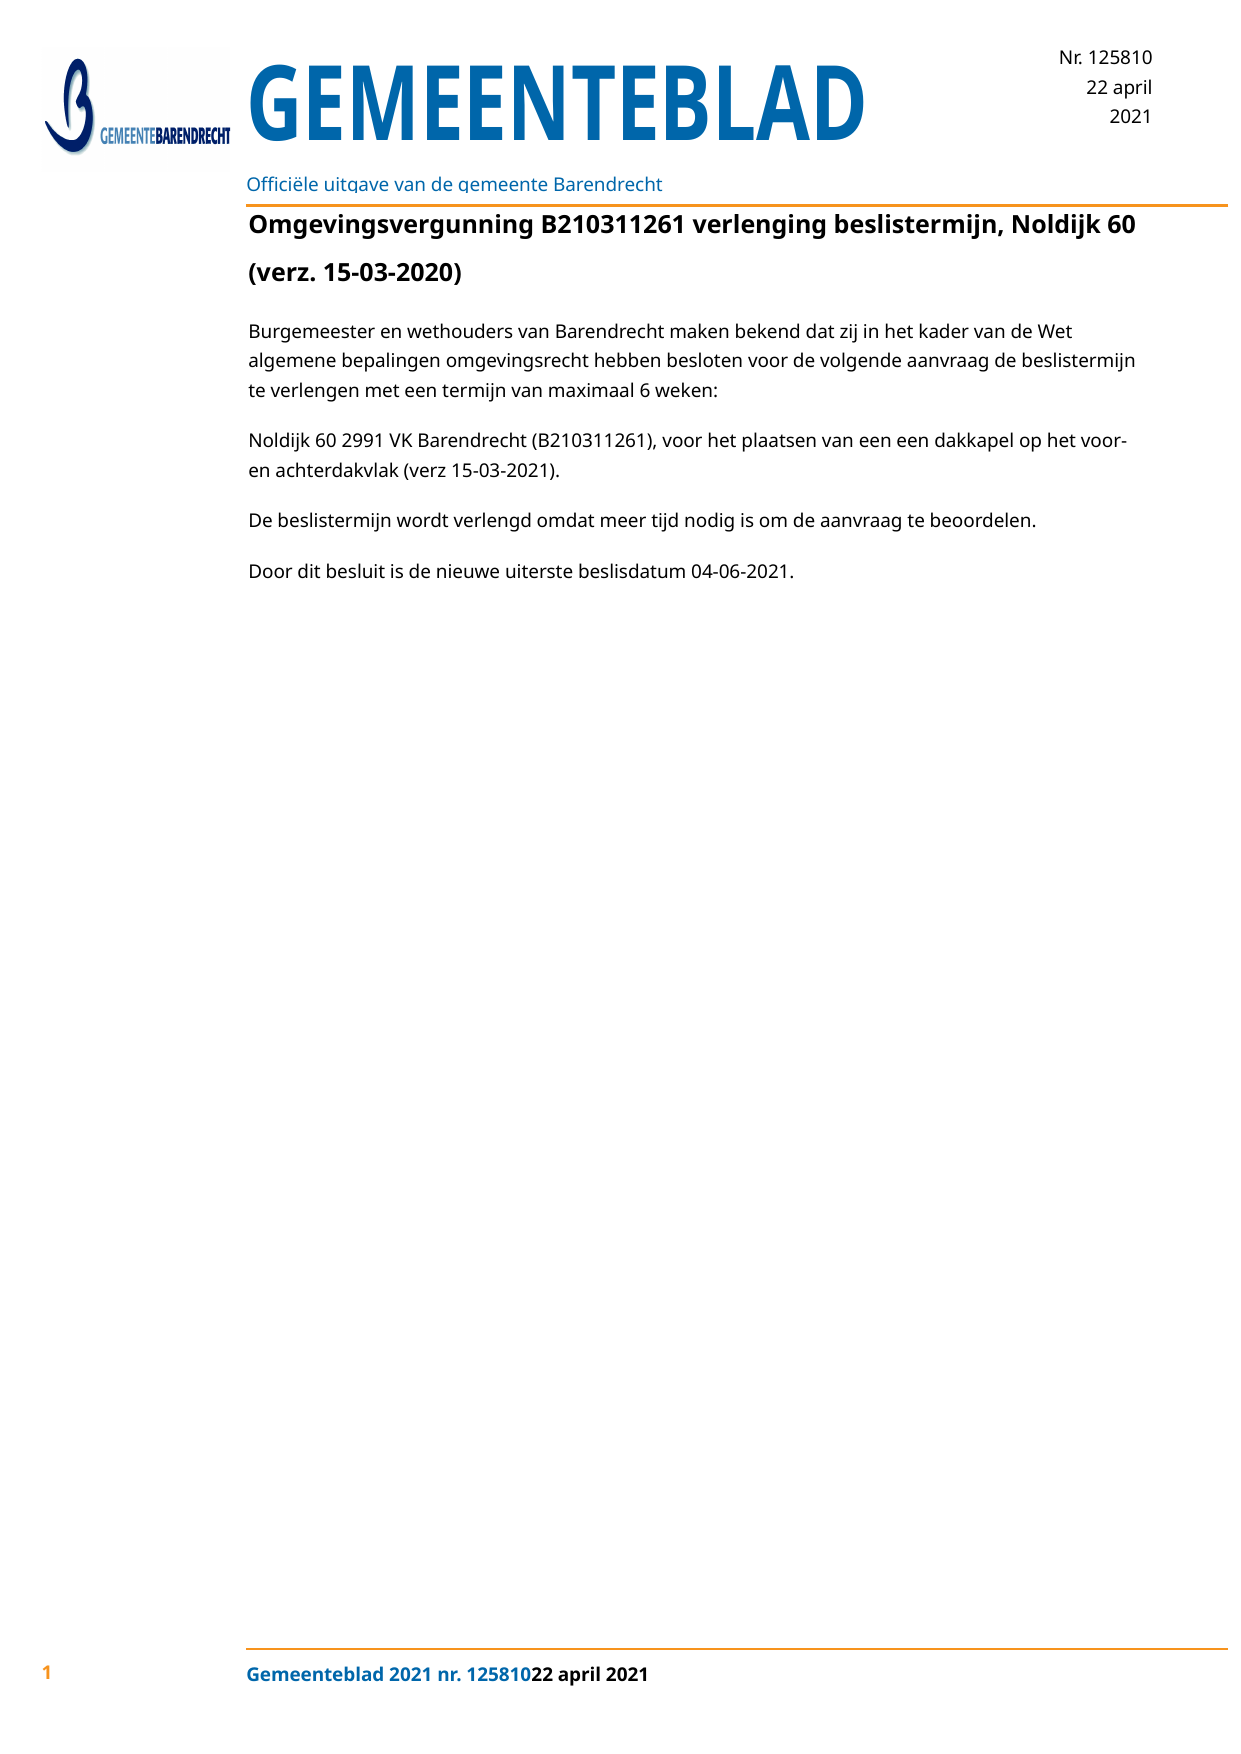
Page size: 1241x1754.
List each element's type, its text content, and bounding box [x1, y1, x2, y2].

text Omgevingsvergunning B210311261 verlenging beslistermijn, Noldijk 60 (verz. 15-03-2020) [248, 207, 1152, 288]
picture [41, 47, 231, 172]
text Burgemeester en wethouders van Barendrecht maken bekend dat zij in het kader van de Wet algemene bepalingen omgevingsrecht hebben besloten voor de volgende aanvraag de beslistermijn te verlengen met een termijn van maximaal 6 weken: [248, 318, 1152, 403]
text Noldijk 60 2991 VK Barendrecht (B210311261), voor het plaatsen van een een dakkapel op het voor- en achterdakvlak (verz 15-03-2021). [248, 427, 1152, 483]
text Door dit besluit is de nieuwe uiterste beslisdatum 04-06-2021. [248, 558, 1152, 584]
text De beslistermijn wordt verlengd omdat meer tijd nodig is om de aanvraag te beoordelen. [248, 507, 1152, 533]
